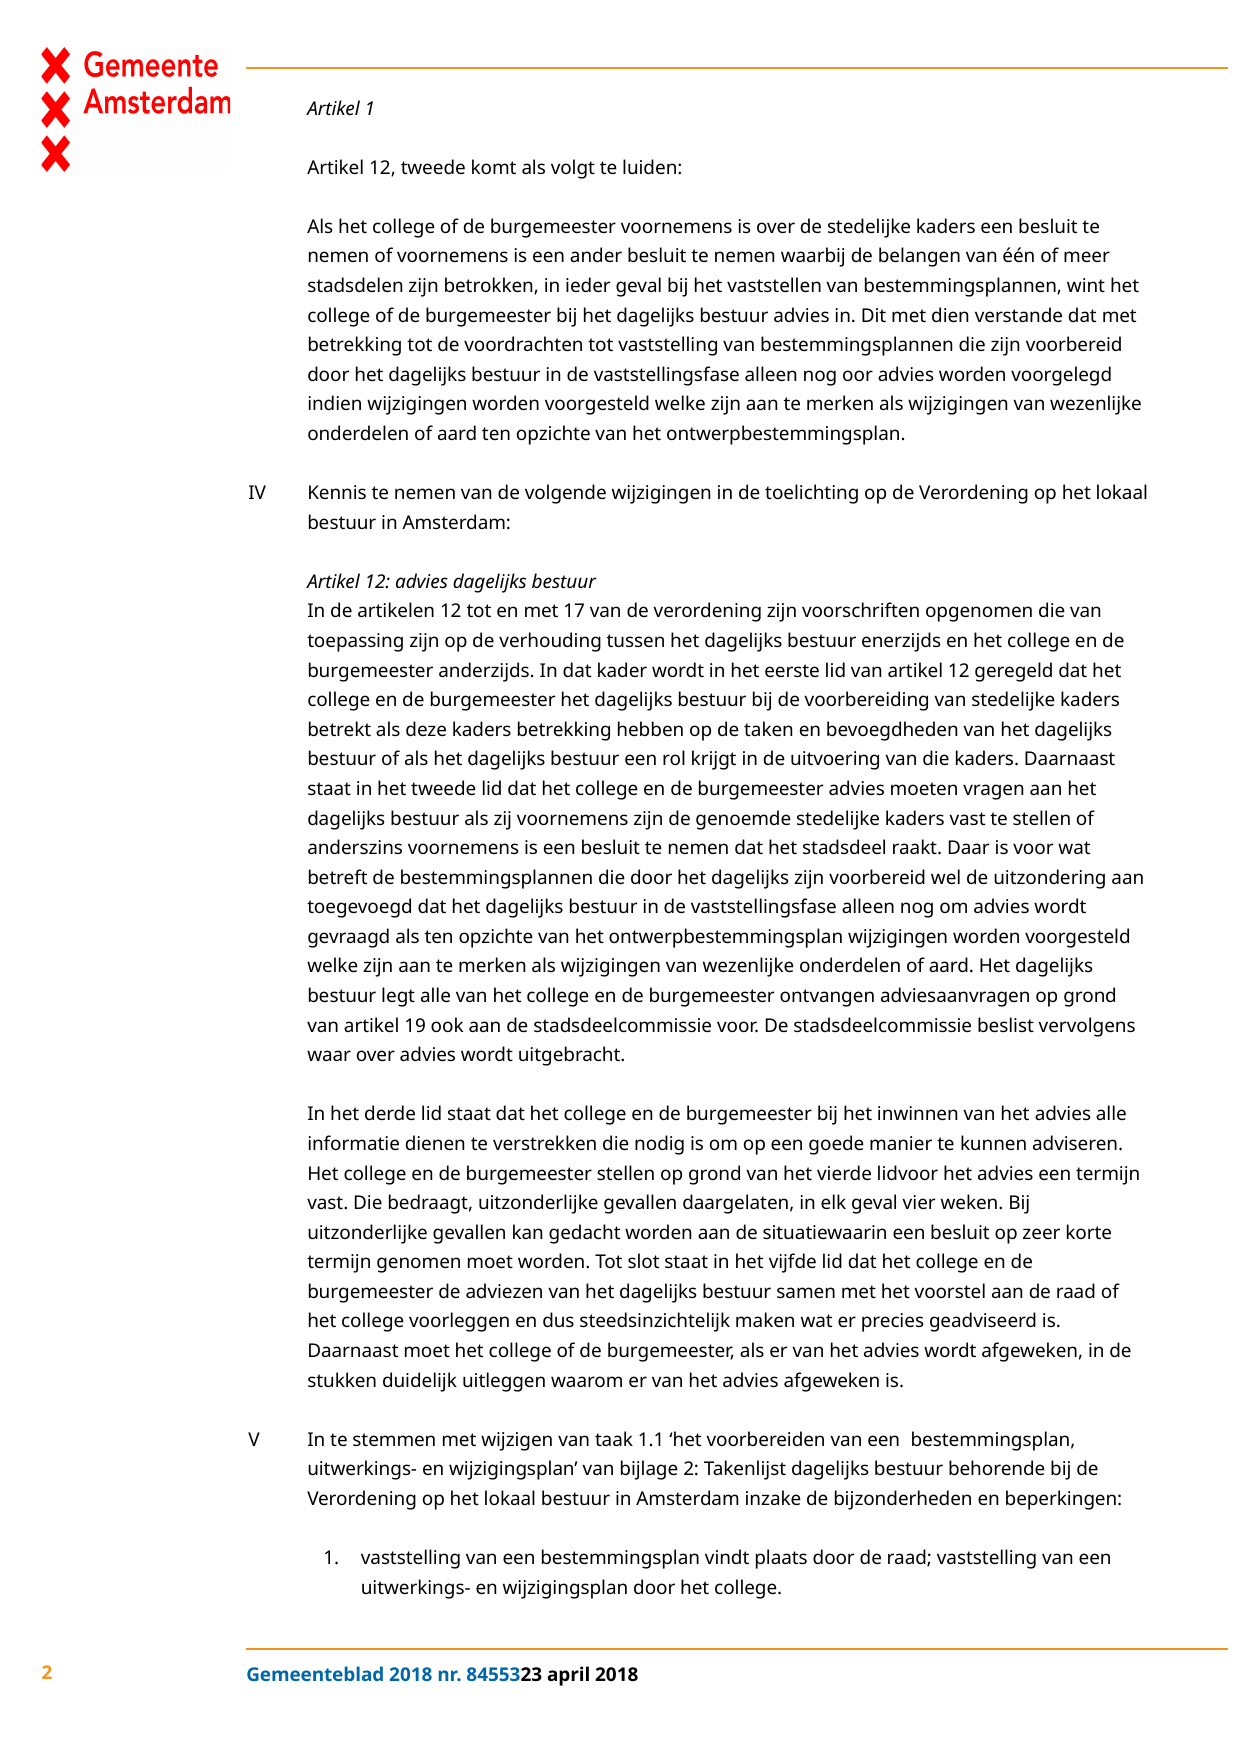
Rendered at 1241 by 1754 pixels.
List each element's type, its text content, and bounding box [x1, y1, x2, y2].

list Artikel 12: advies dagelijks bestuur [248, 568, 1152, 594]
list Kennis te nemen van de volgende wijzigingen in de toelichting op de Verordening op het lokaal bestuur in Amsterdam: [248, 479, 1152, 535]
list In te stemmen met wijzigen van taak 1.1 ‘het voorbereiden van een bestemmingsplan, uitwerkings- en wijzigingsplan’ van bijlage 2: Takenlijst dagelijks bestuur behorende bij de Verordening op het lokaal bestuur in Amsterdam inzake de bijzonderheden en beperkingen: [248, 1426, 1152, 1511]
list vaststelling van een bestemmingsplan vindt plaats door de raad; vaststelling van een uitwerkings- en wijzigingsplan door het college. [323, 1544, 1152, 1600]
list In het derde lid staat dat het college en de burgemeester bij het inwinnen van het advies alle informatie dienen te verstrekken die nodig is om op een goede manier te kunnen adviseren. Het college en de burgemeester stellen op grond van het vierde lidvoor het advies een termijn vast. Die bedraagt, uitzonderlijke gevallen daargelaten, in elk geval vier weken. Bij uitzonderlijke gevallen kan gedacht worden aan de situatiewaarin een besluit op zeer korte termijn genomen moet worden. Tot slot staat in het vijfde lid dat het college en de burgemeester de adviezen van het dagelijks bestuur samen met het voorstel aan de raad of het college voorleggen en dus steedsinzichtelijk maken wat er precies geadviseerd is. Daarnaast moet het college of de burgemeester, als er van het advies wordt afgeweken, in de stukken duidelijk uitleggen waarom er van het advies afgeweken is. [248, 1101, 1152, 1393]
picture [41, 47, 231, 172]
list Als het college of de burgemeester voornemens is over de stedelijke kaders een besluit te nemen of voornemens is een ander besluit te nemen waarbij de belangen van één of meer stadsdelen zijn betrokken, in ieder geval bij het vaststellen van bestemmingsplannen, wint het college of de burgemeester bij het dagelijks bestuur advies in. Dit met dien verstande dat met betrekking tot de voordrachten tot vaststelling van bestemmingsplannen die zijn voorbereid door het dagelijks bestuur in de vaststellingsfase alleen nog oor advies worden voorgelegd indien wijzigingen worden voorgesteld welke zijn aan te merken als wijzigingen van wezenlijke onderdelen of aard ten opzichte van het ontwerpbestemmingsplan. [248, 213, 1152, 446]
list Artikel 12, tweede komt als volgt te luiden: [248, 154, 1152, 180]
list In de artikelen 12 tot en met 17 van de verordening zijn voorschriften opgenomen die van toepassing zijn op de verhouding tussen het dagelijks bestuur enerzijds en het college en de burgemeester anderzijds. In dat kader wordt in het eerste lid van artikel 12 geregeld dat het college en de burgemeester het dagelijks bestuur bij de voorbereiding van stedelijke kaders betrekt als deze kaders betrekking hebben op de taken en bevoegdheden van het dagelijks bestuur of als het dagelijks bestuur een rol krijgt in de uitvoering van die kaders. Daarnaast staat in het tweede lid dat het college en de burgemeester advies moeten vragen aan het dagelijks bestuur als zij voornemens zijn de genoemde stedelijke kaders vast te stellen of anderszins voornemens is een besluit te nemen dat het stadsdeel raakt. Daar is voor wat betreft de bestemmingsplannen die door het dagelijks zijn voorbereid wel de uitzondering aan toegevoegd dat het dagelijks bestuur in de vaststellingsfase alleen nog om advies wordt gevraagd als ten opzichte van het ontwerpbestemmingsplan wijzigingen worden voorgesteld welke zijn aan te merken als wijzigingen van wezenlijke onderdelen of aard. Het dagelijks bestuur legt alle van het college en de burgemeester ontvangen adviesaanvragen op grond van artikel 19 ook aan de stadsdeelcommissie voor. De stadsdeelcommissie beslist vervolgens waar over advies wordt uitgebracht. [248, 598, 1152, 1067]
list Artikel 1 [248, 95, 1152, 121]
